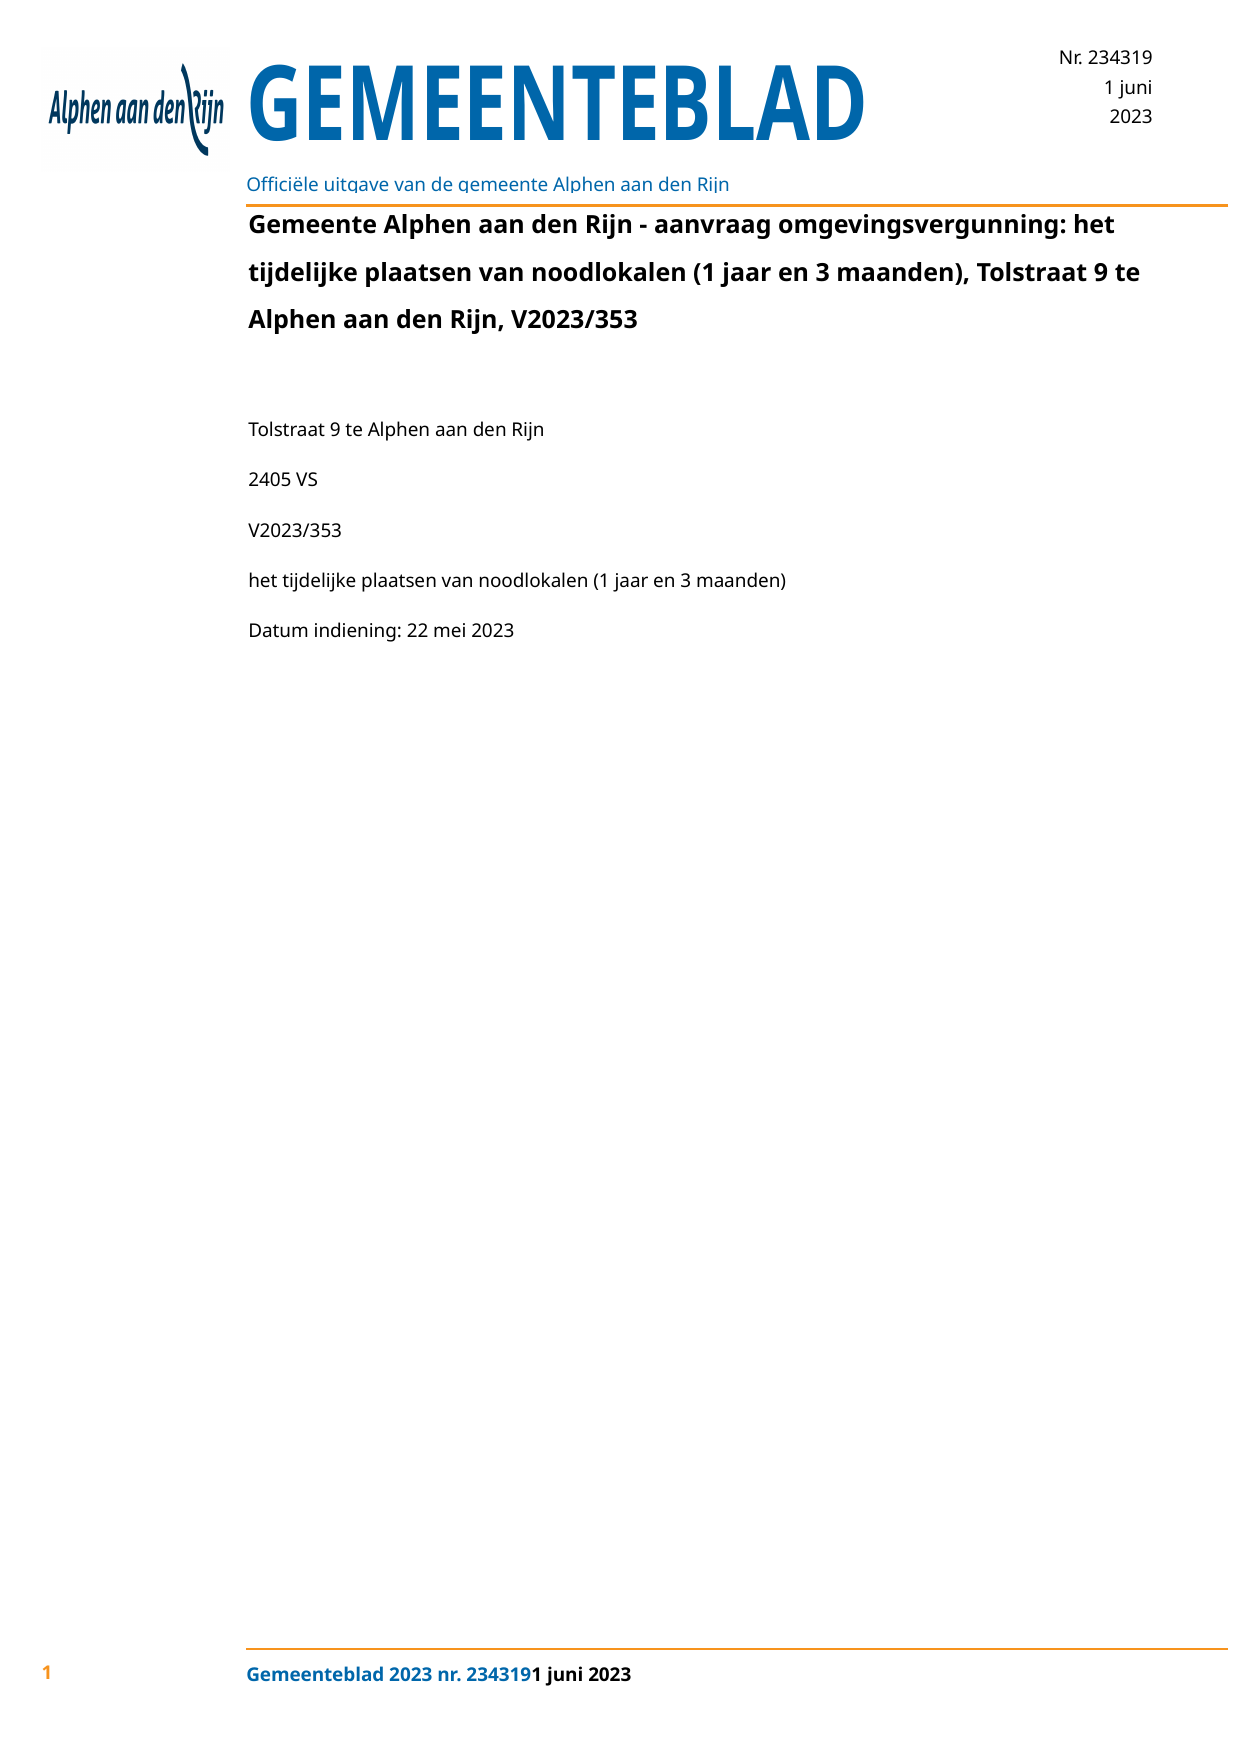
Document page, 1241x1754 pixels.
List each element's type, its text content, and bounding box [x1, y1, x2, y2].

text Tolstraat 9 te Alphen aan den Rijn [248, 416, 1152, 442]
text Gemeente Alphen aan den Rijn - aanvraag omgevingsvergunning: het tijdelijke plaatsen van noodlokalen (1 jaar en 3 maanden), Tolstraat 9 te Alphen aan den Rijn, V2023/353 [248, 207, 1152, 336]
text het tijdelijke plaatsen van noodlokalen (1 jaar en 3 maanden) [248, 567, 1152, 593]
text 2405 VS [248, 466, 1152, 492]
text Datum indiening: 22 mei 2023 [248, 618, 1152, 643]
picture [41, 47, 231, 172]
text V2023/353 [248, 517, 1152, 542]
